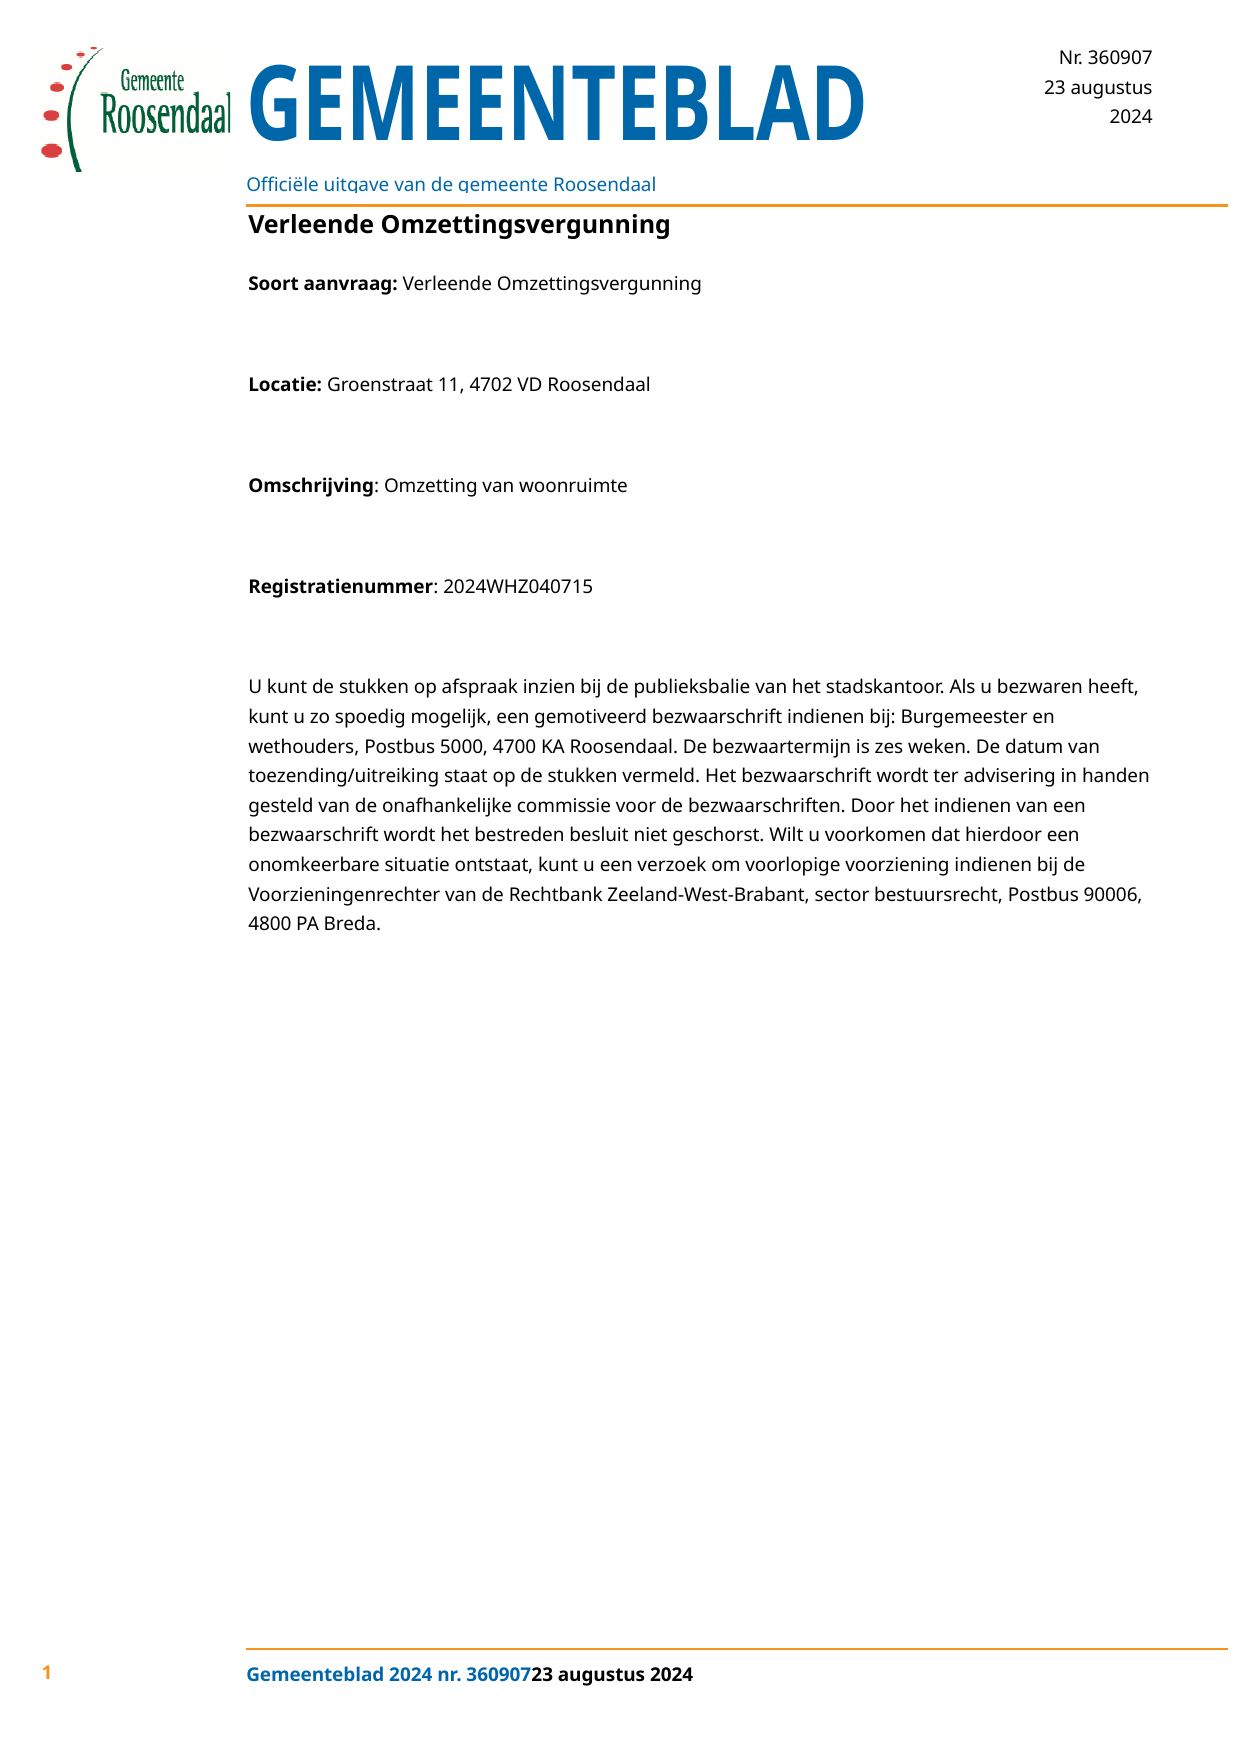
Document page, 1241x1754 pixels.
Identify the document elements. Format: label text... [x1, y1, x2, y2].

text Soort aanvraag: Verleende Omzettingsvergunning [248, 270, 1152, 296]
text Omschrijving: Omzetting van woonruimte [248, 472, 1152, 498]
text Registratienummer: 2024WHZ040715 [248, 573, 1152, 598]
text U kunt de stukken op afspraak inzien bij de publieksbalie van het stadskantoor. Als u bezwaren heeft, kunt u zo spoedig mogelijk, een gemotiveerd bezwaarschrift indienen bij: Burgemeester en wethouders, Postbus 5000, 4700 KA Roosendaal. De bezwaartermijn is zes weken. De datum van toezending/uitreiking staat op de stukken vermeld. Het bezwaarschrift wordt ter advisering in handen gesteld van de onafhankelijke commissie voor de bezwaarschriften. Door het indienen van een bezwaarschrift wordt het bestreden besluit niet geschorst. Wilt u voorkomen dat hierdoor een onomkeerbare situatie ontstaat, kunt u een verzoek om voorlopige voorziening indienen bij de Voorzieningenrechter van de Rechtbank Zeeland-West-Brabant, sector bestuursrecht, Postbus 90006, 4800 PA Breda. [248, 674, 1152, 936]
text Verleende Omzettingsvergunning [248, 207, 1152, 241]
picture [41, 47, 231, 172]
text Locatie: Groenstraat 11, 4702 VD Roosendaal [248, 371, 1152, 397]
